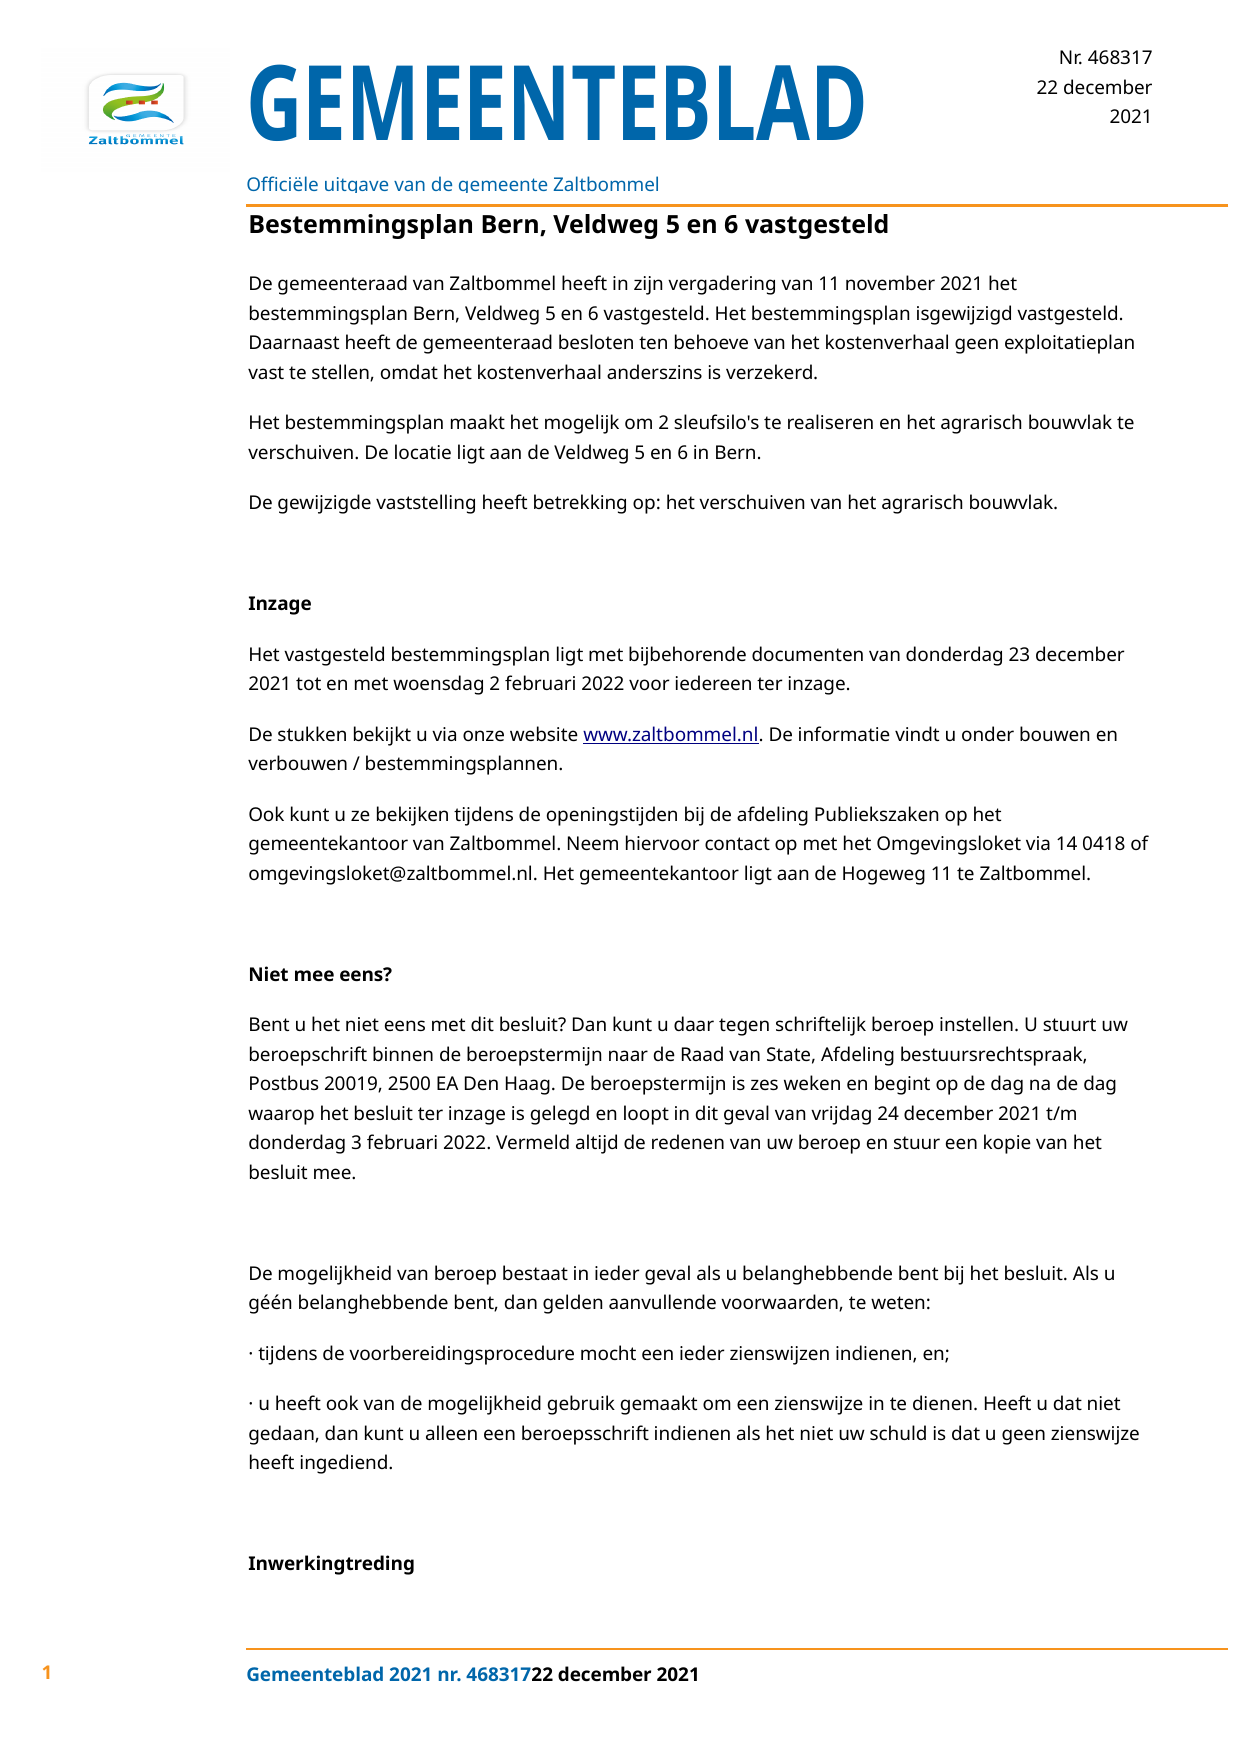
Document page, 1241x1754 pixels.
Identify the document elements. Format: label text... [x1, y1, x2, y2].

text · u heeft ook van de mogelijkheid gebruik gemaakt om een zienswijze in te dienen. Heeft u dat niet gedaan, dan kunt u alleen een beroepsschrift indienen als het niet uw schuld is dat u geen zienswijze heeft ingediend. [248, 1390, 1152, 1475]
text Niet mee eens? [248, 961, 1152, 986]
text De stukken bekijkt u via onze website www.zaltbommel.nl. De informatie vindt u onder bouwen en verbouwen / bestemmingsplannen. [248, 721, 1152, 776]
text Bent u het niet eens met dit besluit? Dan kunt u daar tegen schriftelijk beroep instellen. U stuurt uw beroepschrift binnen de beroepstermijn naar de Raad van State, Afdeling bestuursrechtspraak, Postbus 20019, 2500 EA Den Haag. De beroepstermijn is zes weken en begint op de dag na de dag waarop het besluit ter inzage is gelegd en loopt in dit geval van vrijdag 24 december 2021 t/m donderdag 3 februari 2022. Vermeld altijd de redenen van uw beroep en stuur een kopie van het besluit mee. [248, 1011, 1152, 1185]
text Ook kunt u ze bekijken tijdens de openingstijden bij de afdeling Publiekszaken op het gemeentekantoor van Zaltbommel. Neem hiervoor contact op met het Omgevingsloket via 14 0418 of omgevingsloket@zaltbommel.nl. Het gemeentekantoor ligt aan de Hogeweg 11 te Zaltbommel. [248, 801, 1152, 886]
text De gewijzigde vaststelling heeft betrekking op: het verschuiven van het agrarisch bouwvlak. [248, 489, 1152, 515]
text Bestemmingsplan Bern, Veldweg 5 en 6 vastgesteld [248, 207, 1152, 241]
text Het bestemmingsplan maakt het mogelijk om 2 sleufsilo's te realiseren en het agrarisch bouwvlak te verschuiven. De locatie ligt aan de Veldweg 5 en 6 in Bern. [248, 409, 1152, 465]
text · tijdens de voorbereidingsprocedure mocht een ieder zienswijzen indienen, en; [248, 1340, 1152, 1366]
text Het vastgesteld bestemmingsplan ligt met bijbehorende documenten van donderdag 23 december 2021 tot en met woensdag 2 februari 2022 voor iedereen ter inzage. [248, 641, 1152, 696]
text De gemeenteraad van Zaltbommel heeft in zijn vergadering van 11 november 2021 het bestemmingsplan Bern, Veldweg 5 en 6 vastgesteld. Het bestemmingsplan isgewijzigd vastgesteld. Daarnaast heeft de gemeenteraad besloten ten behoeve van het kostenverhaal geen exploitatieplan vast te stellen, omdat het kostenverhaal anderszins is verzekerd. [248, 270, 1152, 385]
picture [41, 47, 231, 172]
text Inzage [248, 590, 1152, 616]
text Inwerkingtreding [248, 1550, 1152, 1576]
text De mogelijkheid van beroep bestaat in ieder geval als u belanghebbende bent bij het besluit. Als u géén belanghebbende bent, dan gelden aanvullende voorwaarden, te weten: [248, 1260, 1152, 1315]
